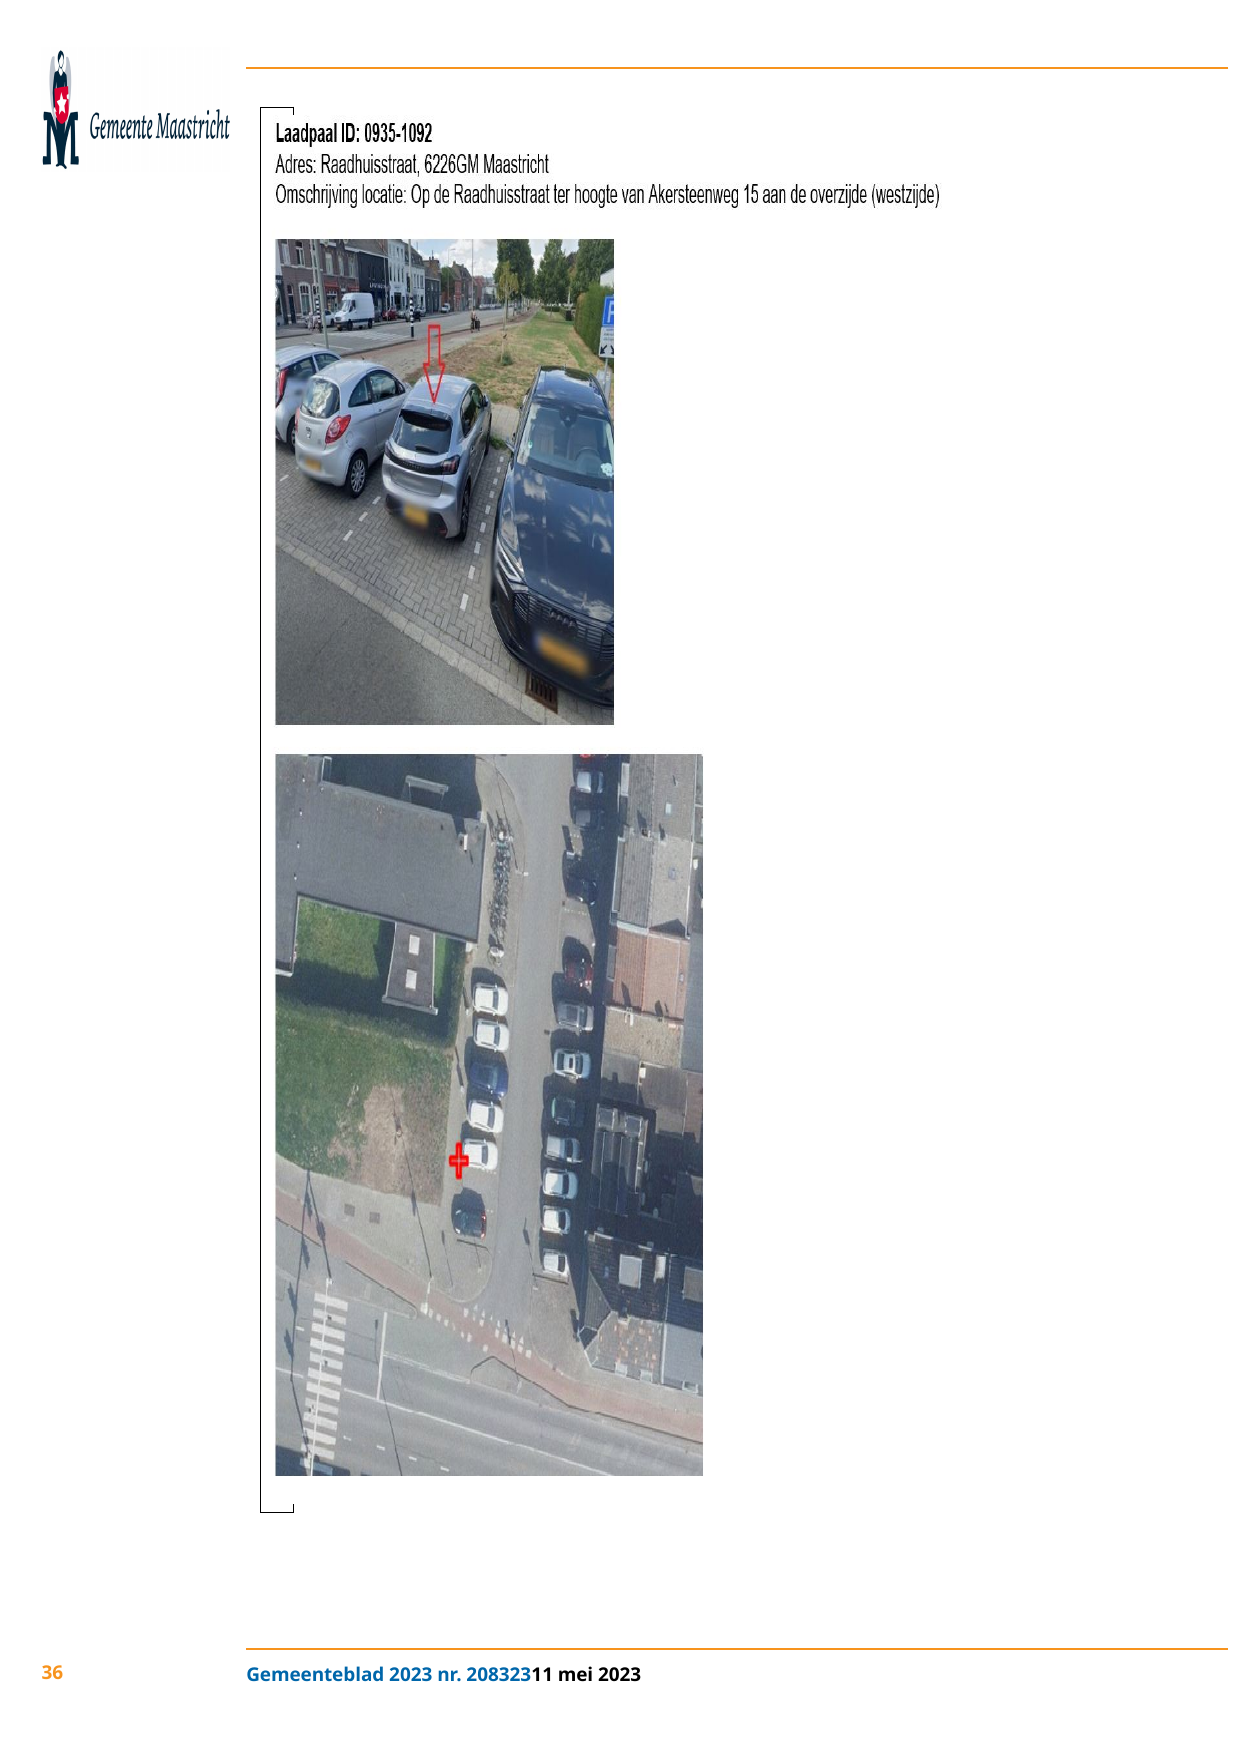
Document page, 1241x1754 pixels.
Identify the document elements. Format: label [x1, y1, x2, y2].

picture [268, 115, 943, 1504]
picture [41, 47, 231, 172]
